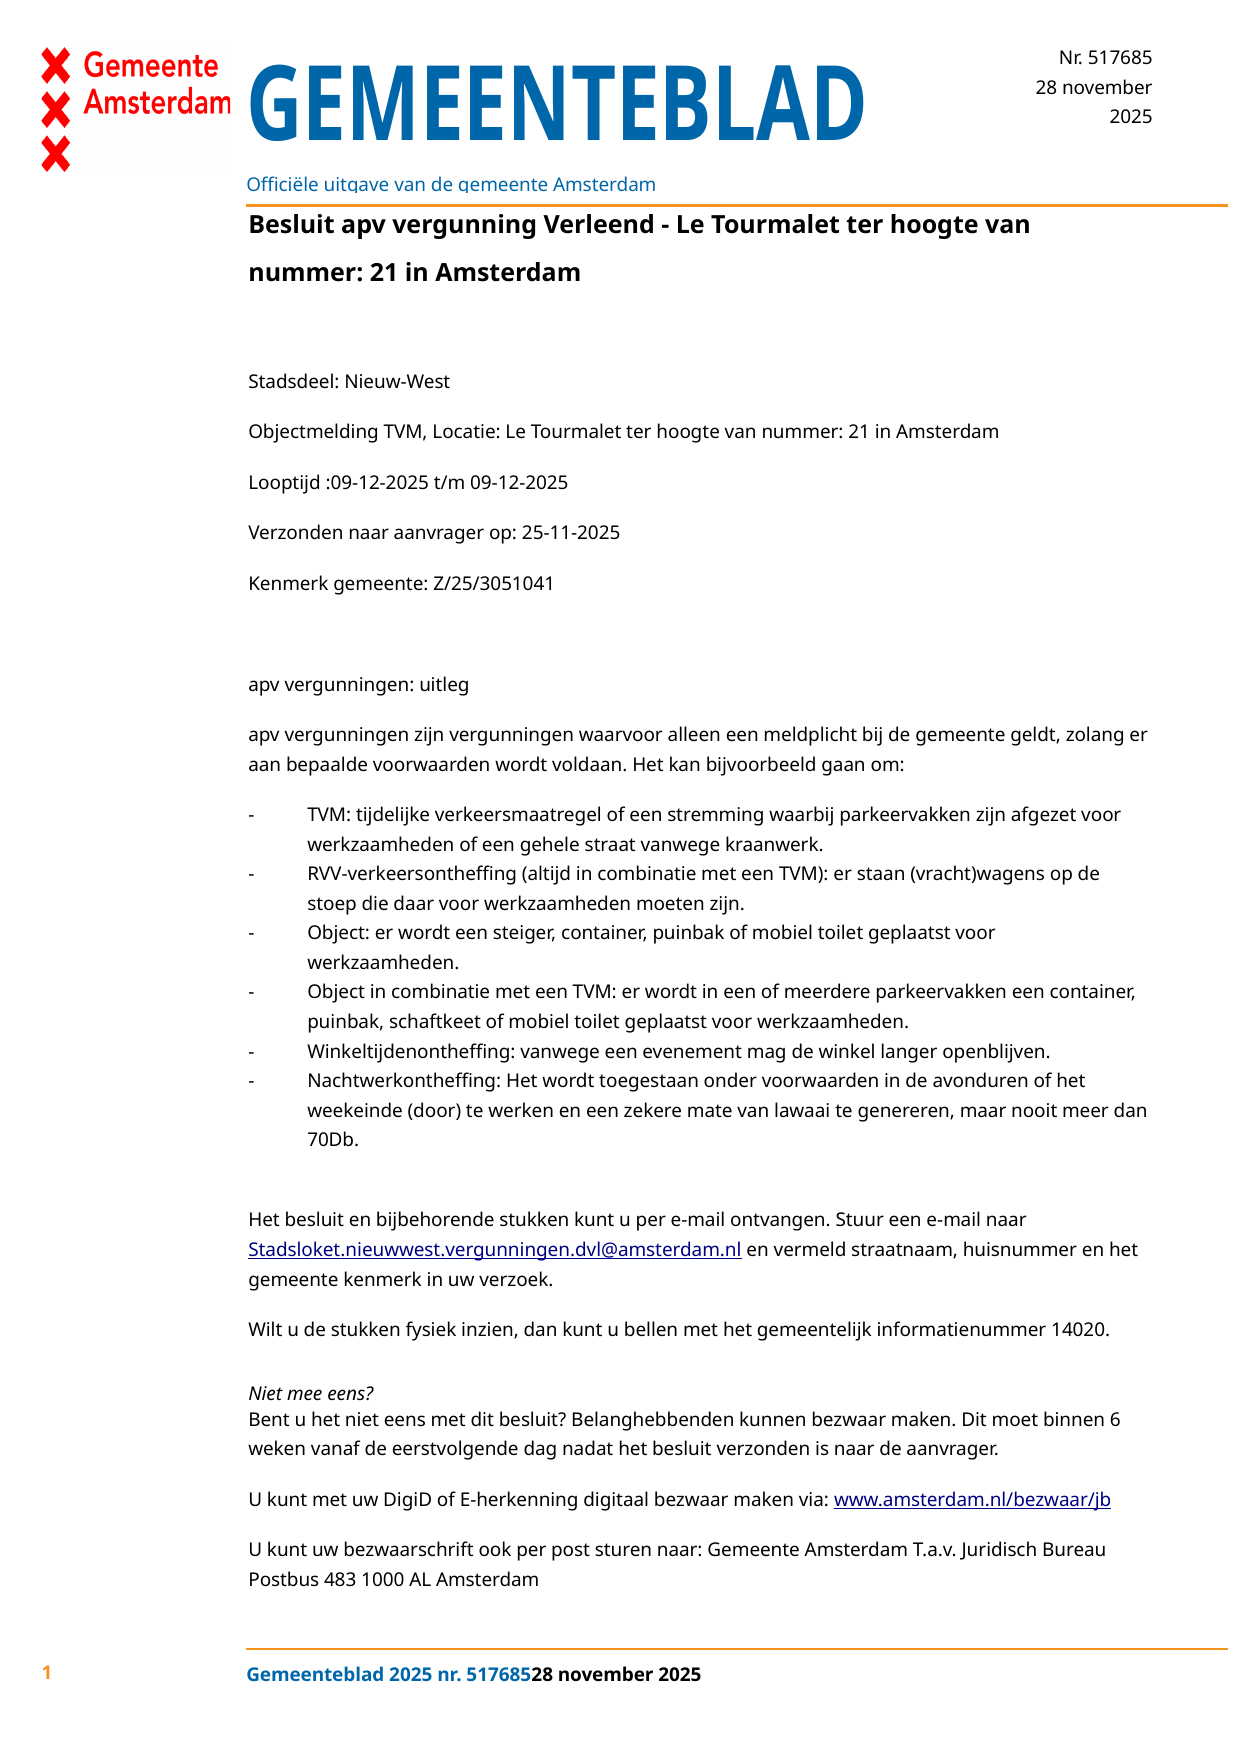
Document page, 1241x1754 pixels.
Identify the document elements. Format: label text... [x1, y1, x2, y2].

list Object: er wordt een steiger, container, puinbak of mobiel toilet geplaatst voor werkzaamheden. [248, 919, 1152, 975]
text Besluit apv vergunning Verleend - Le Tourmalet ter hoogte van nummer: 21 in Amsterdam [248, 207, 1152, 288]
list Object in combinatie met een TVM: er wordt in een of meerdere parkeervakken een container, puinbak, schaftkeet of mobiel toilet geplaatst voor werkzaamheden. [248, 979, 1152, 1034]
list TVM: tijdelijke verkeersmaatregel of een stremming waarbij parkeervakken zijn afgezet voor werkzaamheden of een gehele straat vanwege kraanwerk. [248, 801, 1152, 857]
text U kunt uw bezwaarschrift ook per post sturen naar: Gemeente Amsterdam T.a.v. Juridisch Bureau Postbus 483 1000 AL Amsterdam [248, 1536, 1152, 1592]
text Het besluit en bijbehorende stukken kunt u per e-mail ontvangen. Stuur een e-mail naar Stadsloket.nieuwwest.vergunningen.dvl@amsterdam.nl en vermeld straatnaam, huisnummer en het gemeente kenmerk in uw verzoek. [248, 1207, 1152, 1292]
text Looptijd :09-12-2025 t/m 09-12-2025 [248, 469, 1152, 495]
list RVV-verkeersontheffing (altijd in combinatie met een TVM): er staan (vracht)wagens op de stoep die daar voor werkzaamheden moeten zijn. [248, 860, 1152, 916]
text Wilt u de stukken fysiek inzien, dan kunt u bellen met het gemeentelijk informatienummer 14020. [248, 1316, 1152, 1342]
list Winkeltijdenontheffing: vanwege een evenement mag de winkel langer openblijven. [248, 1038, 1152, 1064]
list Nachtwerkontheffing: Het wordt toegestaan onder voorwaarden in de avonduren of het weekeinde (door) te werken en een zekere mate van lawaai te genereren, maar nooit meer dan 70Db. [248, 1067, 1152, 1152]
picture [41, 47, 231, 172]
text apv vergunningen zijn vergunningen waarvoor alleen een meldplicht bij de gemeente geldt, zolang er aan bepaalde voorwaarden wordt voldaan. Het kan bijvoorbeeld gaan om: [248, 721, 1152, 777]
text Niet mee eens? [248, 1380, 1152, 1406]
text Kenmerk gemeente: Z/25/3051041 [248, 570, 1152, 596]
text apv vergunningen: uitleg [248, 671, 1152, 697]
text Stadsdeel: Nieuw-West [248, 368, 1152, 394]
text Verzonden naar aanvrager op: 25-11-2025 [248, 519, 1152, 545]
text U kunt met uw DigiD of E-herkenning digitaal bezwaar maken via: www.amsterdam.nl/bezwaar/jb [248, 1486, 1152, 1512]
text Objectmelding TVM, Locatie: Le Tourmalet ter hoogte van nummer: 21 in Amsterdam [248, 419, 1152, 444]
text Bent u het niet eens met dit besluit? Belanghebbenden kunnen bezwaar maken. Dit moet binnen 6 weken vanaf de eerstvolgende dag nadat het besluit verzonden is naar de aanvrager. [248, 1406, 1152, 1461]
